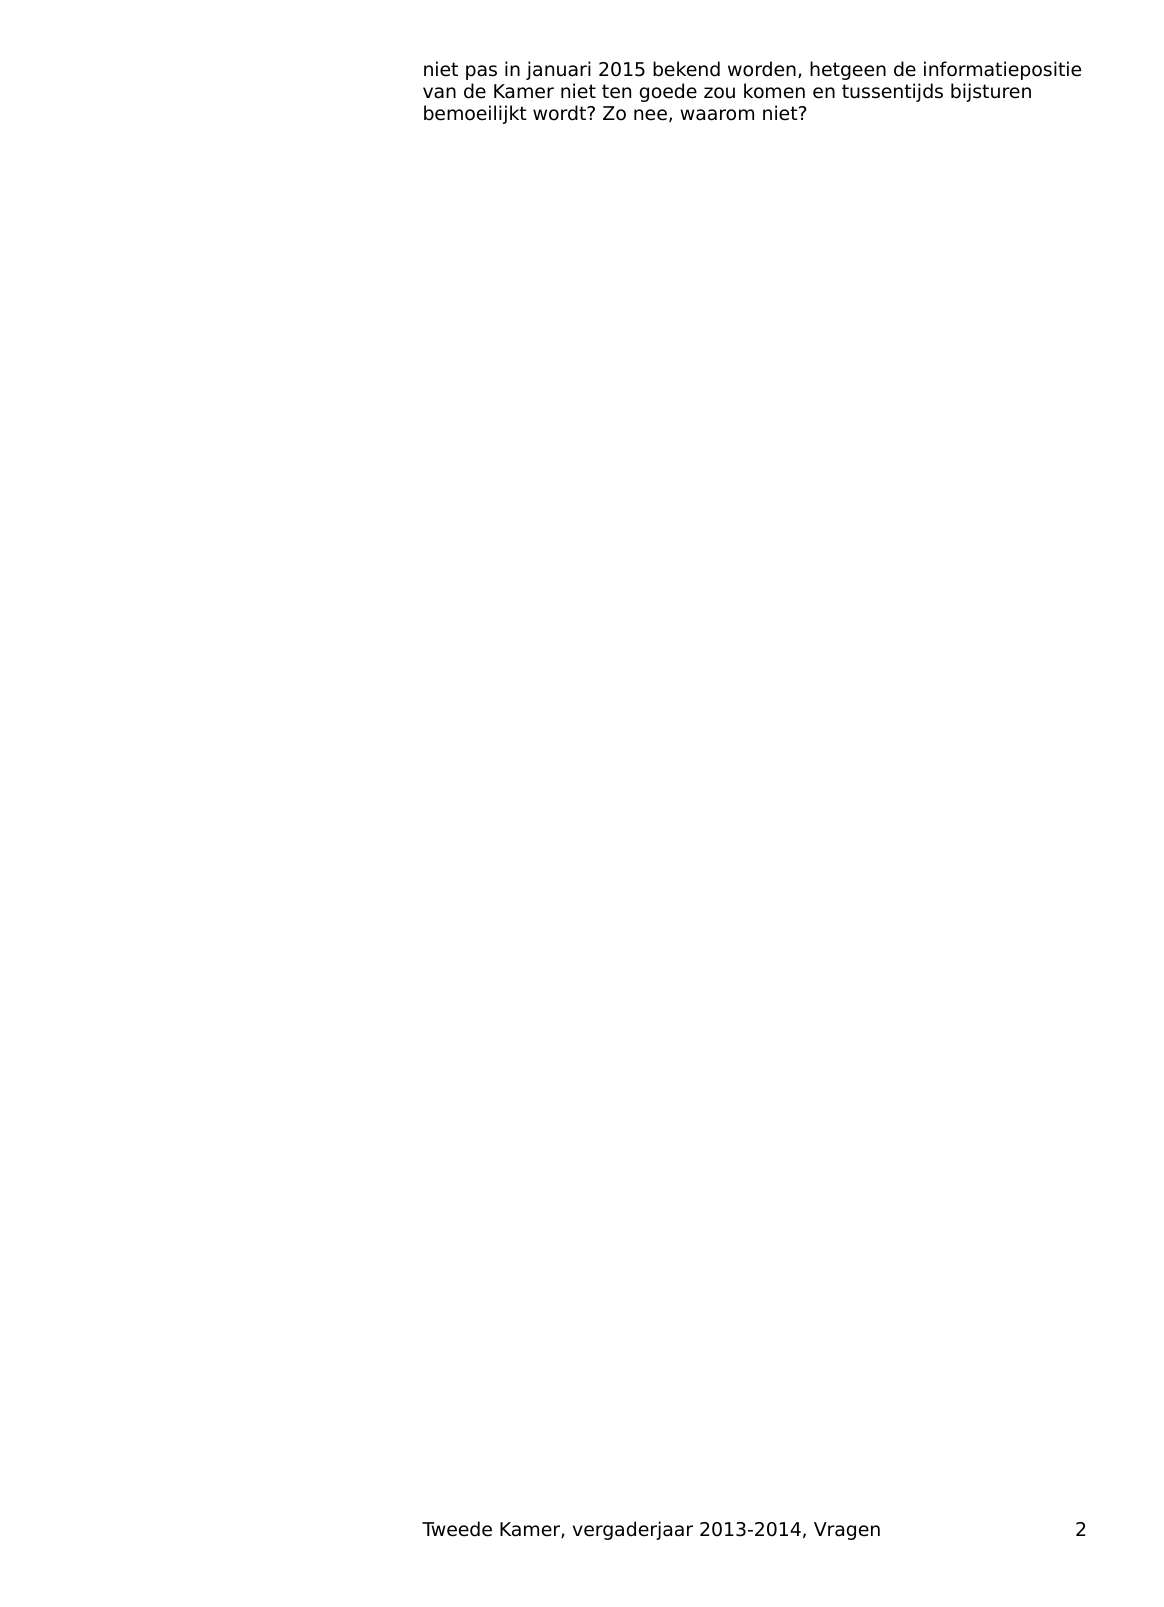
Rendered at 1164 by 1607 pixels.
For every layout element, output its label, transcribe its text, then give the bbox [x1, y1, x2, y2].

text niet pas in januari 2015 bekend worden, hetgeen de informatiepositie van de Kamer niet ten goede zou komen en tussentijds bijsturen bemoeilijkt wordt? Zo nee, waarom niet? [422, 59, 1087, 125]
